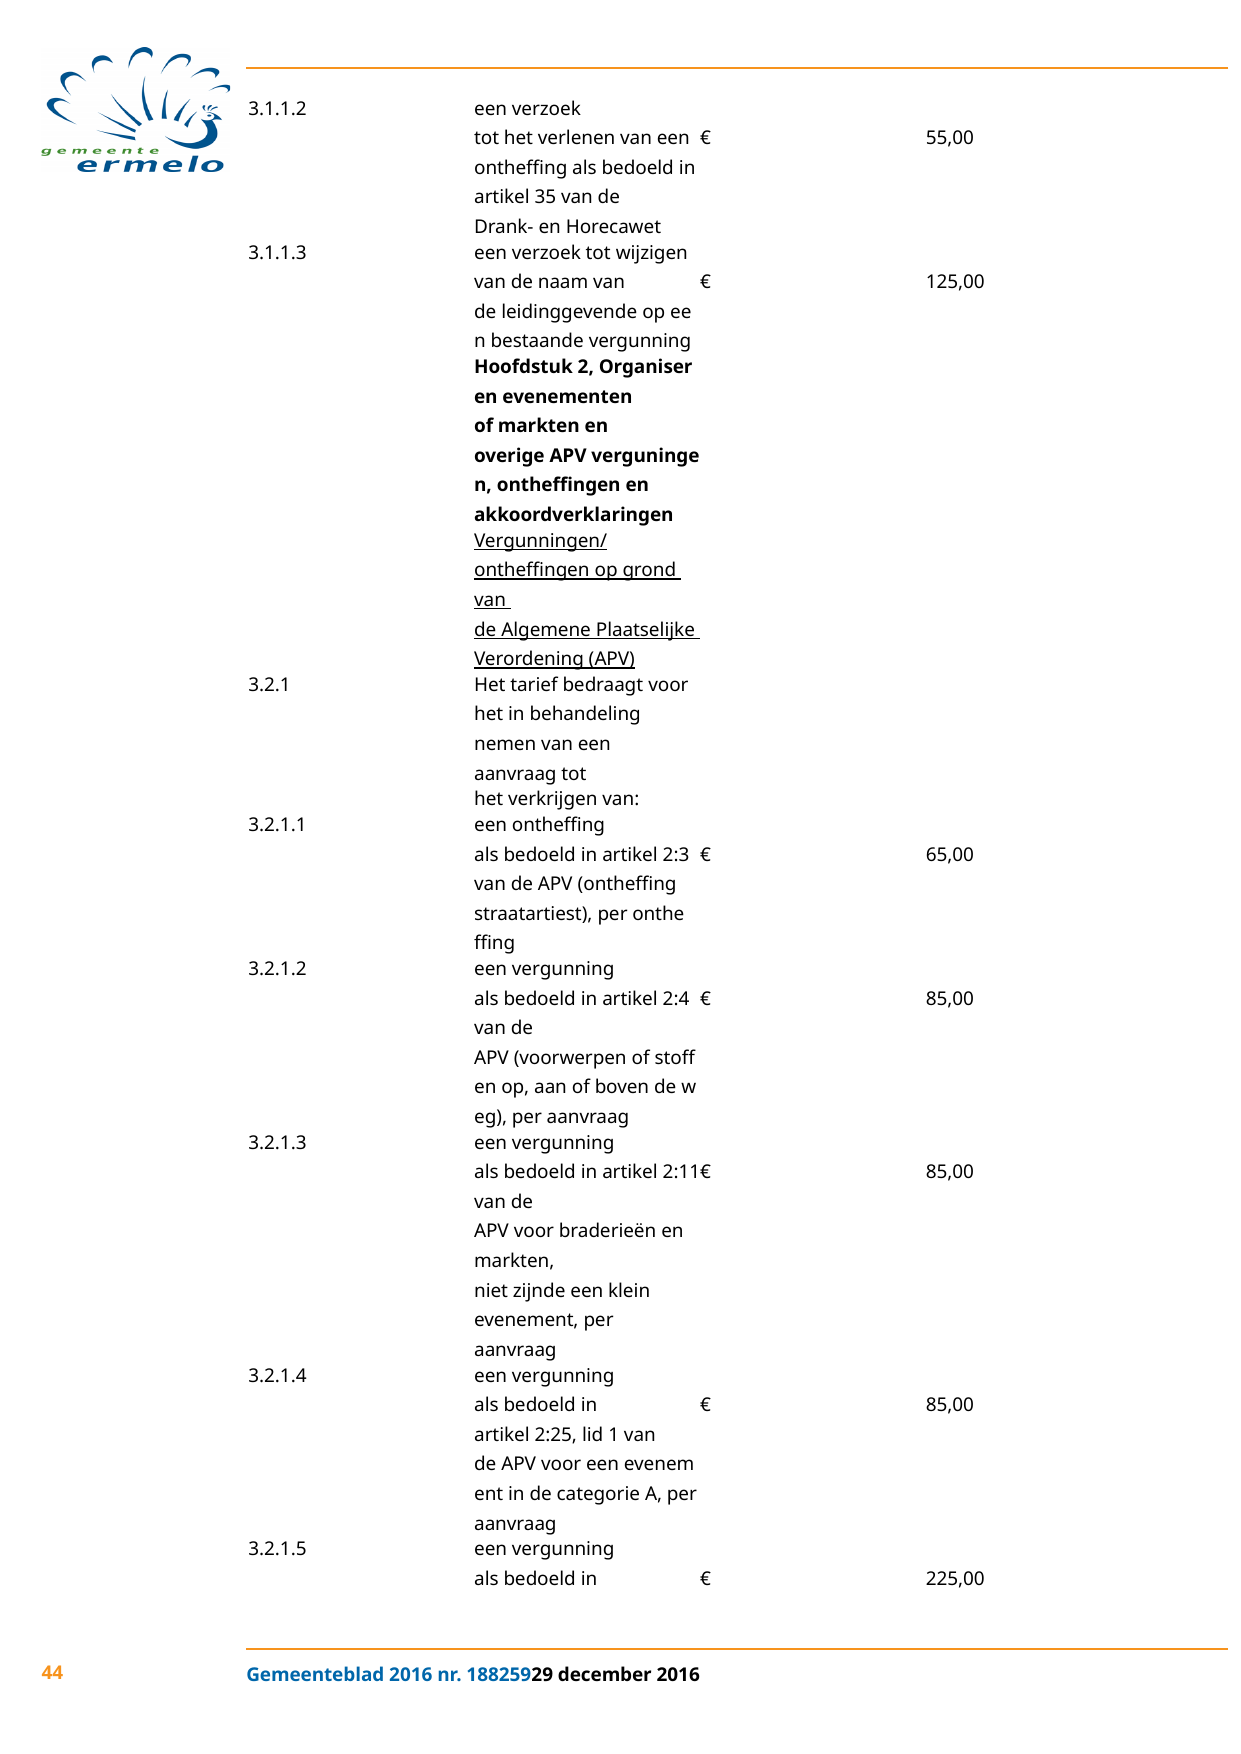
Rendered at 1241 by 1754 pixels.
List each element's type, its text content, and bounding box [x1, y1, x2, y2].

table_cell een vergunning als bedoeld in [474, 1535, 700, 1591]
table_cell 85,00 [926, 1129, 1152, 1362]
table_cell 3.2.1.5 [248, 1535, 474, 1591]
table_cell 3.2.1 [248, 671, 474, 786]
table_cell [926, 527, 1152, 671]
table_cell een verzoek tot het verlenen van een ontheffing als bedoeld in artikel 35 van de Drank- en Horecawet [474, 95, 700, 239]
table_cell 65,00 [926, 811, 1152, 955]
table_cell € [700, 811, 926, 955]
table_cell [926, 786, 1152, 811]
table_cell [700, 527, 926, 671]
table_cell € [700, 955, 926, 1129]
table_cell € [700, 1129, 926, 1362]
table_cell 85,00 [926, 955, 1152, 1129]
table_cell [248, 786, 474, 811]
table_cell [700, 671, 926, 786]
table_cell [926, 671, 1152, 786]
table_cell een verzoek tot wijzigen van de naam van de leidinggevende op een bestaande vergunning [474, 239, 700, 353]
table_cell [248, 527, 474, 671]
table_cell [926, 353, 1152, 527]
table_cell het verkrijgen van: [474, 786, 700, 811]
table_cell 3.1.1.2 [248, 95, 474, 239]
table_cell een vergunning als bedoeld in artikel 2:4 van de APV (voorwerpen of stoffen op, aan of boven de weg), per aanvraag [474, 955, 700, 1129]
table_cell Het tarief bedraagt voor het in behandeling nemen van een aanvraag tot [474, 671, 700, 786]
table_cell € [700, 95, 926, 239]
table_cell 125,00 [926, 239, 1152, 353]
table_cell een ontheffing als bedoeld in artikel 2:3 van de APV (ontheffing straatartiest), per ontheffing [474, 811, 700, 955]
table_cell 3.2.1.2 [248, 955, 474, 1129]
table_cell Vergunningen/ontheffingen op grond van de Algemene Plaatselijke [474, 527, 700, 638]
table_cell 3.2.1.4 [248, 1362, 474, 1535]
table_cell [700, 786, 926, 811]
picture [41, 47, 231, 172]
table_cell [248, 353, 474, 527]
table_cell € [700, 1535, 926, 1591]
table_cell 3.1.1.3 [248, 239, 474, 353]
table_cell 3.2.1.1 [248, 811, 474, 955]
table_cell € [700, 1362, 926, 1535]
table_cell 85,00 [926, 1362, 1152, 1535]
table_cell [700, 353, 926, 527]
table_cell 55,00 [926, 95, 1152, 239]
table_cell Hoofdstuk 2, Organiseren evenementen of markten en overige APV verguningen, ontheffingen en akkoordverklaringen [474, 353, 700, 527]
table_cell een vergunning als bedoeld in artikel 2:11 van de APV voor braderieën en markten, niet zijnde een klein evenement, per aanvraag [474, 1129, 700, 1362]
table_cell 225,00 [926, 1535, 1152, 1591]
table_cell € [700, 239, 926, 353]
table_cell Verordening (APV) [474, 639, 700, 671]
table_cell 3.2.1.3 [248, 1129, 474, 1362]
table_cell een vergunning als bedoeld in artikel 2:25, lid 1 van de APV voor een evenement in de categorie A, per aanvraag [474, 1362, 700, 1535]
